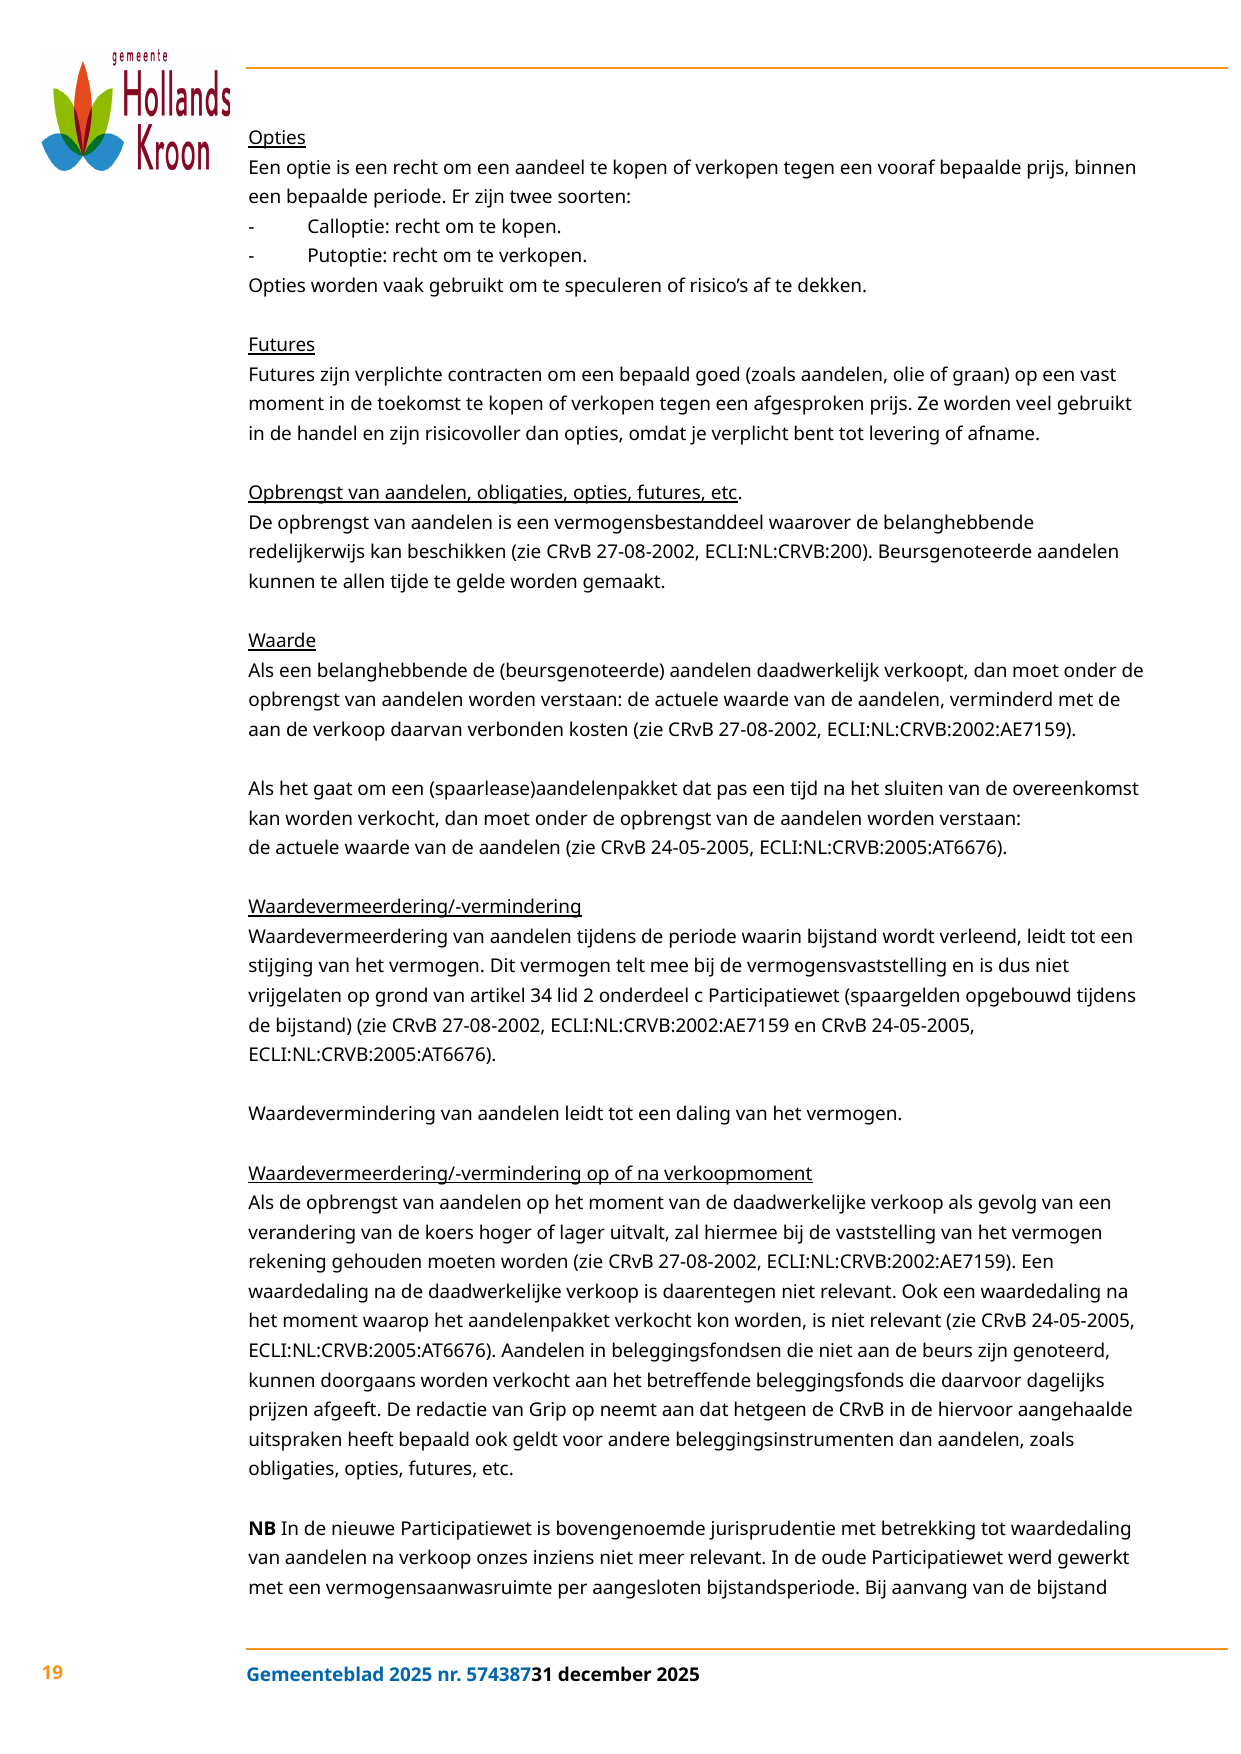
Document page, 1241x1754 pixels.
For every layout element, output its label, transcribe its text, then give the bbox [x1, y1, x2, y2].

text Waardevermeerdering/-vermindering [248, 893, 1152, 919]
text Opbrengst van aandelen, obligaties, opties, futures, etc. [248, 479, 1152, 505]
text Waardevermindering van aandelen leidt tot een daling van het vermogen. [248, 1101, 1152, 1126]
text Als een belanghebbende de (beursgenoteerde) aandelen daadwerkelijk verkoopt, dan moet onder de opbrengst van aandelen worden verstaan: de actuele waarde van de aandelen, verminderd met de aan de verkoop daarvan verbonden kosten (zie CRvB 27-08-2002, ECLI:NL:CRVB:2002:AE7159). [248, 657, 1152, 742]
text Waardevermeerdering van aandelen tijdens de periode waarin bijstand wordt verleend, leidt tot een stijging van het vermogen. Dit vermogen telt mee bij de vermogensvaststelling en is dus niet vrijgelaten op grond van artikel 34 lid 2 onderdeel c Participatiewet (spaargelden opgebouwd tijdens de bijstand) (zie CRvB 27-08-2002, ECLI:NL:CRVB:2002:AE7159 en CRvB 24-05-2005, ECLI:NL:CRVB:2005:AT6676). [248, 923, 1152, 1067]
text Als de opbrengst van aandelen op het moment van de daadwerkelijke verkoop als gevolg van een verandering van de koers hoger of lager uitvalt, zal hiermee bij de vaststelling van het vermogen rekening gehouden moeten worden (zie CRvB 27-08-2002, ECLI:NL:CRVB:2002:AE7159). Een waardedaling na de daadwerkelijke verkoop is daarentegen niet relevant. Ook een waardedaling na het moment waarop het aandelenpakket verkocht kon worden, is niet relevant (zie CRvB 24-05-2005, ECLI:NL:CRVB:2005:AT6676). Aandelen in beleggingsfondsen die niet aan de beurs zijn genoteerd, kunnen doorgaans worden verkocht aan het betreffende beleggingsfonds die daarvoor dagelijks prijzen afgeeft. De redactie van Grip op neemt aan dat hetgeen de CRvB in de hiervoor aangehaalde uitspraken heeft bepaald ook geldt voor andere beleggingsinstrumenten dan aandelen, zoals obligaties, opties, futures, etc. [248, 1189, 1152, 1481]
text De opbrengst van aandelen is een vermogensbestanddeel waarover de belanghebbende redelijkerwijs kan beschikken (zie CRvB 27-08-2002, ECLI:NL:CRVB:200). Beursgenoteerde aandelen kunnen te allen tijde te gelde worden gemaakt. [248, 509, 1152, 594]
text Futures [248, 331, 1152, 357]
text Futures zijn verplichte contracten om een bepaald goed (zoals aandelen, olie of graan) op een vast moment in de toekomst te kopen of verkopen tegen een afgesproken prijs. Ze worden veel gebruikt in de handel en zijn risicovoller dan opties, omdat je verplicht bent tot levering of afname. [248, 361, 1152, 446]
text Als het gaat om een (spaarlease)aandelenpakket dat pas een tijd na het sluiten van de overeenkomst kan worden verkocht, dan moet onder de opbrengst van de aandelen worden verstaan: [248, 775, 1152, 831]
text NB In de nieuwe Participatiewet is bovengenoemde jurisprudentie met betrekking tot waardedaling van aandelen na verkoop onzes inziens niet meer relevant. In de oude Participatiewet werd gewerkt met een vermogensaanwasruimte per aangesloten bijstandsperiode. Bij aanvang van de bijstand [248, 1515, 1152, 1600]
list Calloptie: recht om te kopen. [248, 213, 1152, 239]
text de actuele waarde van de aandelen (zie CRvB 24-05-2005, ECLI:NL:CRVB:2005:AT6676). [248, 834, 1152, 860]
text Opties [248, 124, 1152, 150]
picture [41, 47, 231, 172]
text Waardevermeerdering/-vermindering op of na verkoopmoment [248, 1160, 1152, 1186]
text Opties worden vaak gebruikt om te speculeren of risico’s af te dekken. [248, 272, 1152, 298]
list Putoptie: recht om te verkopen. [248, 243, 1152, 268]
text Waarde [248, 627, 1152, 653]
text Een optie is een recht om een aandeel te kopen of verkopen tegen een vooraf bepaalde prijs, binnen een bepaalde periode. Er zijn twee soorten: [248, 154, 1152, 209]
